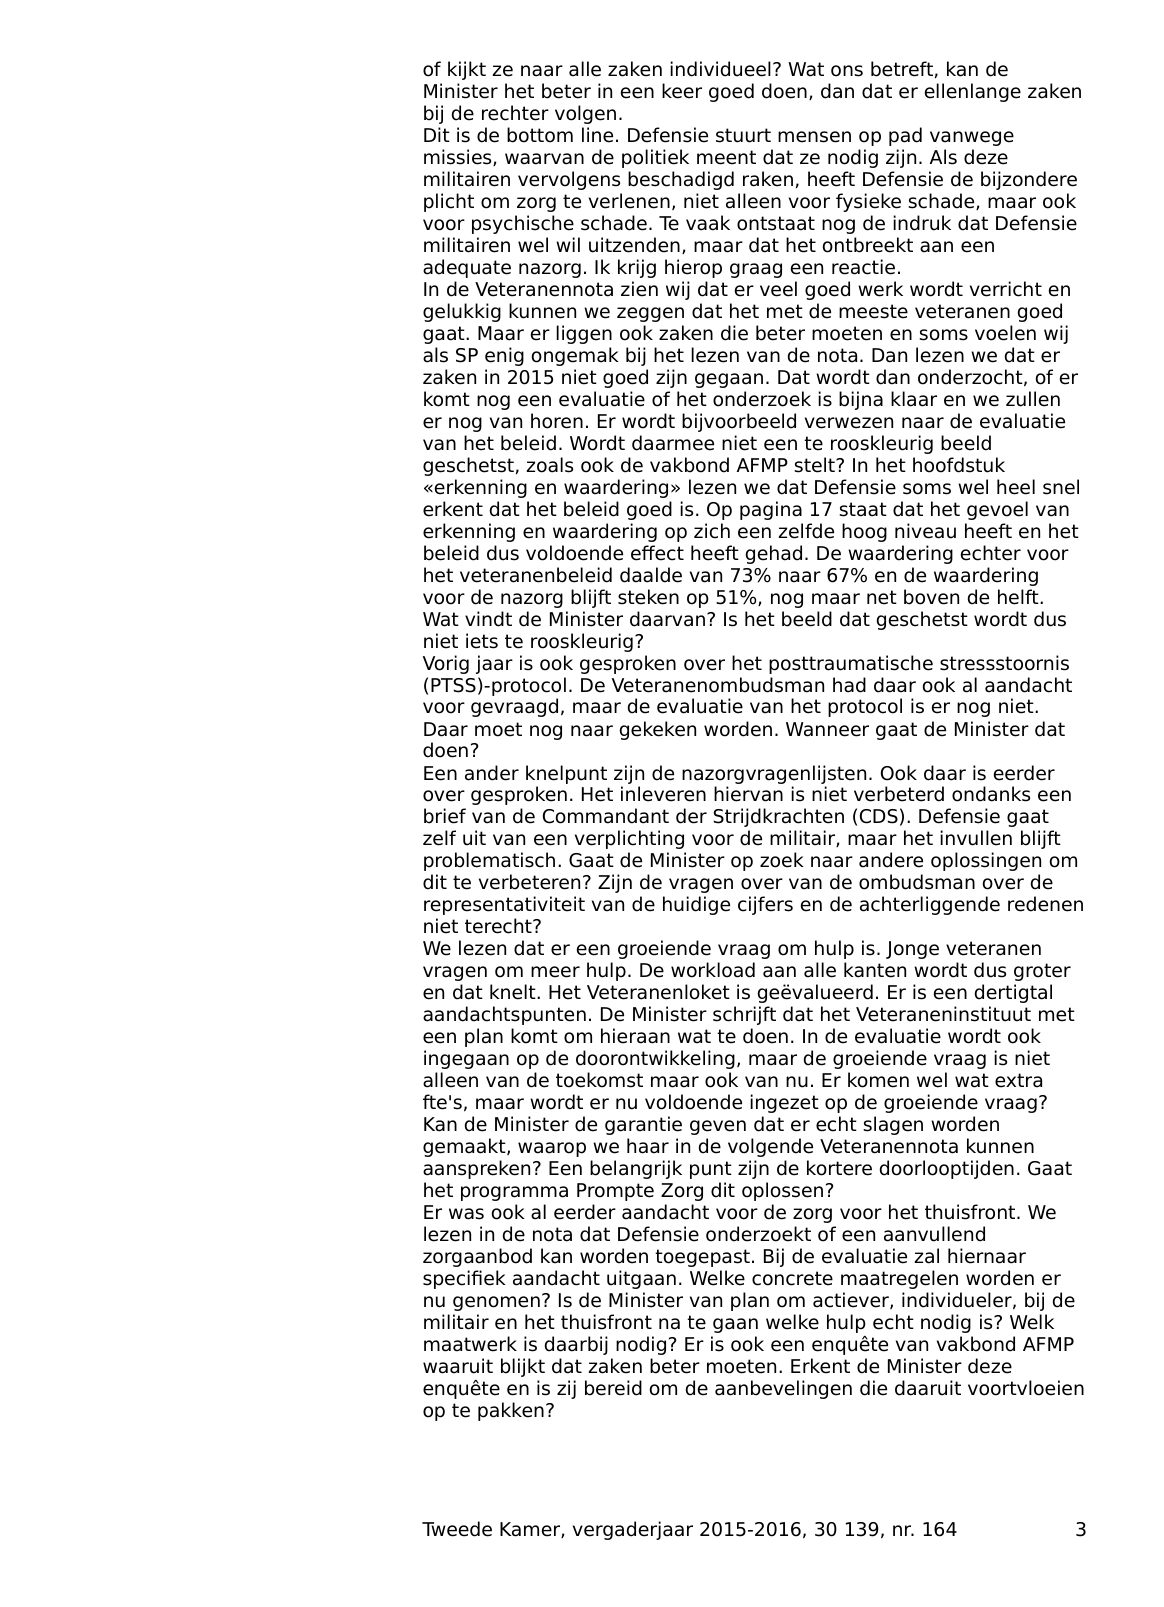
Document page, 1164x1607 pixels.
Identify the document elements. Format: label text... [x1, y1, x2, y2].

text In de Veteranennota zien wij dat er veel goed werk wordt verricht en gelukkig kunnen we zeggen dat het met de meeste veteranen goed gaat. Maar er liggen ook zaken die beter moeten en soms voelen wij als SP enig ongemak bij het lezen van de nota. Dan lezen we dat er zaken in 2015 niet goed zijn gegaan. Dat wordt dan onderzocht, of er komt nog een evaluatie of het onderzoek is bijna klaar en we zullen er nog van horen. Er wordt bijvoorbeeld verwezen naar de evaluatie van het beleid. Wordt daarmee niet een te rooskleurig beeld geschetst, zoals ook de vakbond AFMP stelt? In het hoofdstuk «erkenning en waardering» lezen we dat Defensie soms wel heel snel erkent dat het beleid goed is. Op pagina 17 staat dat het gevoel van erkenning en waardering op zich een zelfde hoog niveau heeft en het beleid dus voldoende effect heeft gehad. De waardering echter voor het veteranenbeleid daalde van 73% naar 67% en de waardering voor de nazorg blijft steken op 51%, nog maar net boven de helft. Wat vindt de Minister daarvan? Is het beeld dat geschetst wordt dus niet iets te rooskleurig? [422, 279, 1087, 652]
text of kijkt ze naar alle zaken individueel? Wat ons betreft, kan de Minister het beter in een keer goed doen, dan dat er ellenlange zaken bij de rechter volgen. [422, 59, 1087, 125]
text We lezen dat er een groeiende vraag om hulp is. Jonge veteranen vragen om meer hulp. De workload aan alle kanten wordt dus groter en dat knelt. Het Veteranenloket is geëvalueerd. Er is een dertigtal aandachtspunten. De Minister schrijft dat het Veteraneninstituut met een plan komt om hieraan wat te doen. In de evaluatie wordt ook ingegaan op de doorontwikkeling, maar de groeiende vraag is niet alleen van de toekomst maar ook van nu. Er komen wel wat extra fte's, maar wordt er nu voldoende ingezet op de groeiende vraag? Kan de Minister de garantie geven dat er echt slagen worden gemaakt, waarop we haar in de volgende Veteranennota kunnen aanspreken? Een belangrijk punt zijn de kortere doorlooptijden. Gaat het programma Prompte Zorg dit oplossen? [422, 938, 1087, 1202]
text Er was ook al eerder aandacht voor de zorg voor het thuisfront. We lezen in de nota dat Defensie onderzoekt of een aanvullend zorgaanbod kan worden toegepast. Bij de evaluatie zal hiernaar specifiek aandacht uitgaan. Welke concrete maatregelen worden er nu genomen? Is de Minister van plan om actiever, individueler, bij de militair en het thuisfront na te gaan welke hulp echt nodig is? Welk maatwerk is daarbij nodig? Er is ook een enquête van vakbond AFMP waaruit blijkt dat zaken beter moeten. Erkent de Minister deze enquête en is zij bereid om de aanbevelingen die daaruit voortvloeien op te pakken? [422, 1202, 1087, 1422]
text Een ander knelpunt zijn de nazorgvragenlijsten. Ook daar is eerder over gesproken. Het inleveren hiervan is niet verbeterd ondanks een brief van de Commandant der Strijdkrachten (CDS). Defensie gaat zelf uit van een verplichting voor de militair, maar het invullen blijft problematisch. Gaat de Minister op zoek naar andere oplossingen om dit te verbeteren? Zijn de vragen over van de ombudsman over de representativiteit van de huidige cijfers en de achterliggende redenen niet terecht? [422, 762, 1087, 938]
text Vorig jaar is ook gesproken over het posttraumatische stressstoornis (PTSS)-protocol. De Veteranenombudsman had daar ook al aandacht voor gevraagd, maar de evaluatie van het protocol is er nog niet. Daar moet nog naar gekeken worden. Wanneer gaat de Minister dat doen? [422, 652, 1087, 762]
text Dit is de bottom line. Defensie stuurt mensen op pad vanwege missies, waarvan de politiek meent dat ze nodig zijn. Als deze militairen vervolgens beschadigd raken, heeft Defensie de bijzondere plicht om zorg te verlenen, niet alleen voor fysieke schade, maar ook voor psychische schade. Te vaak ontstaat nog de indruk dat Defensie militairen wel wil uitzenden, maar dat het ontbreekt aan een adequate nazorg. Ik krijg hierop graag een reactie. [422, 125, 1087, 279]
